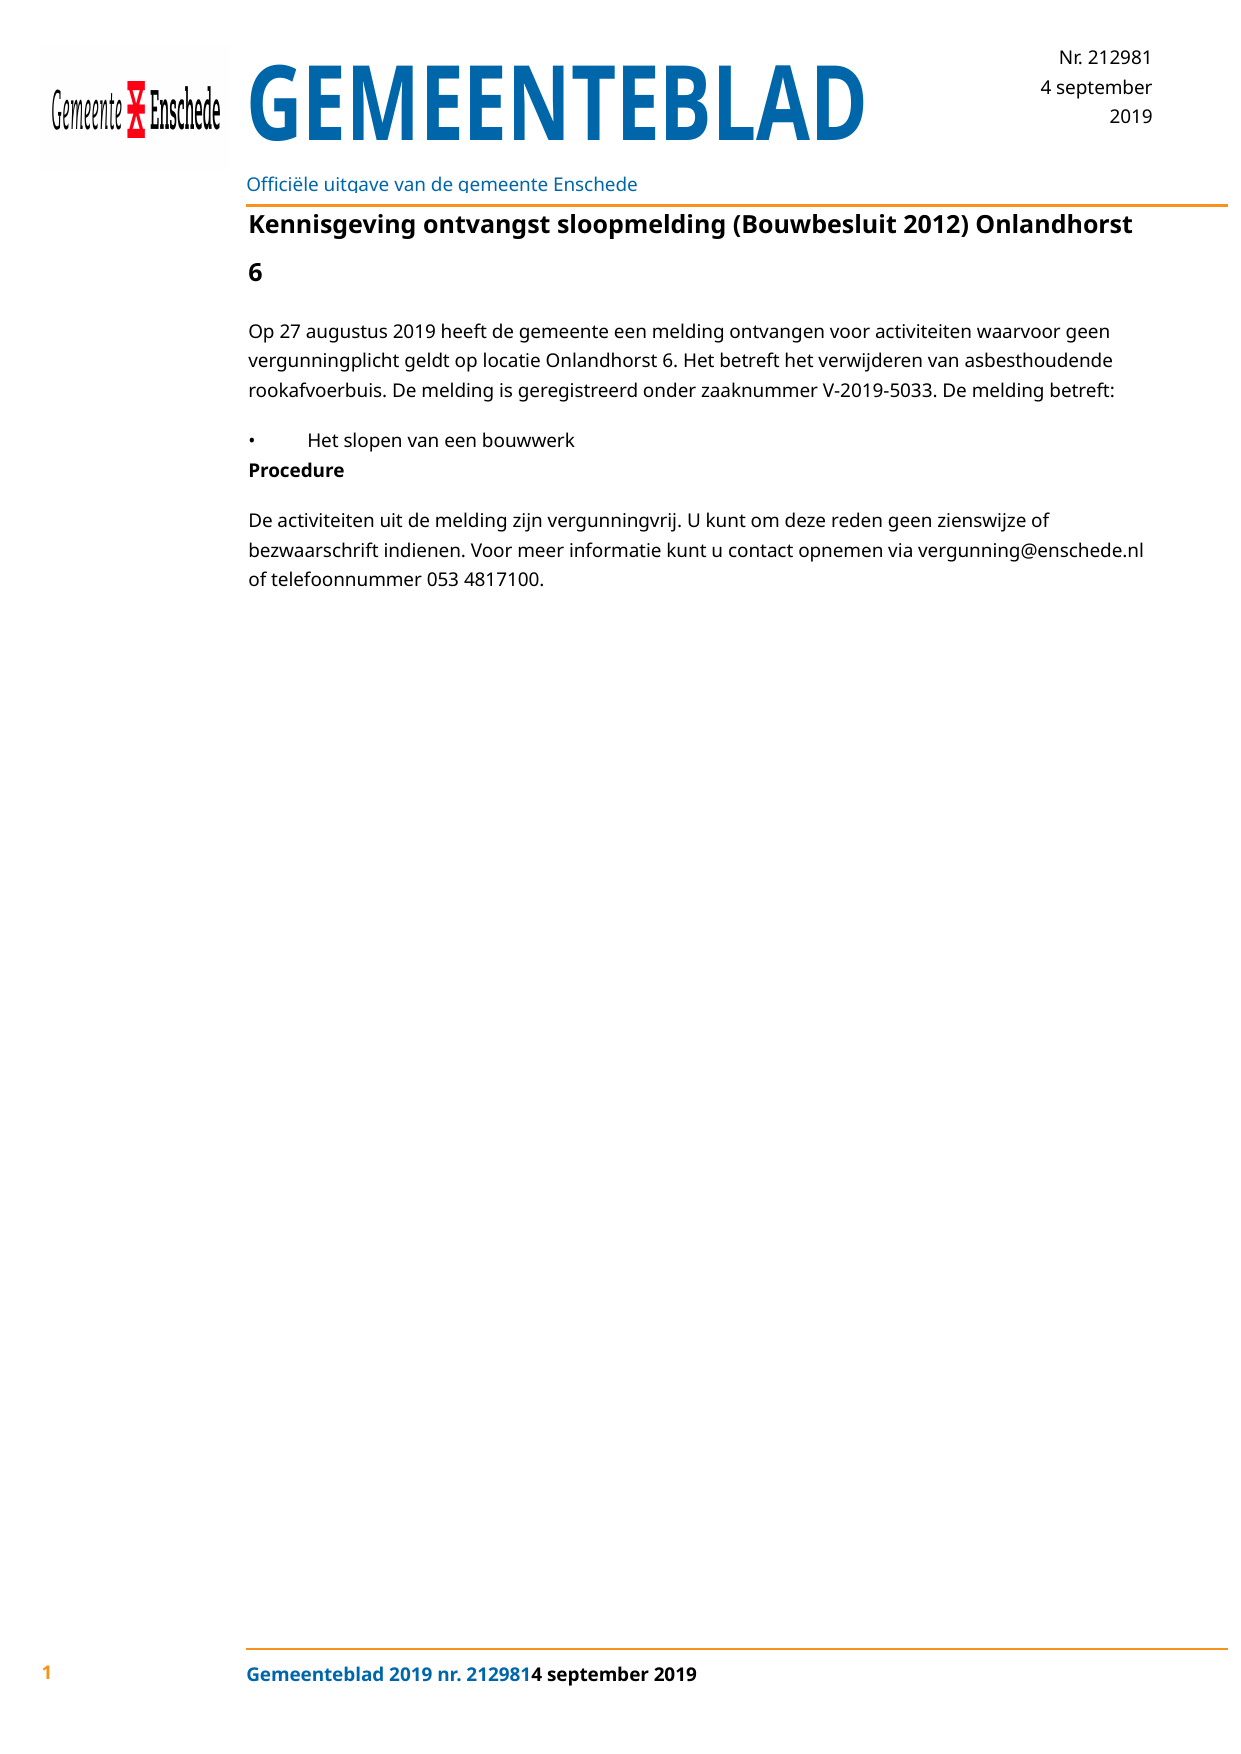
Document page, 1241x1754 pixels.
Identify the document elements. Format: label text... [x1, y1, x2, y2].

picture [41, 47, 231, 172]
text De activiteiten uit de melding zijn vergunningvrij. U kunt om deze reden geen zienswijze of bezwaarschrift indienen. Voor meer informatie kunt u contact opnemen via vergunning@enschede.nl of telefoonnummer 053 4817100. [248, 507, 1152, 592]
list Het slopen van een bouwwerk [248, 427, 1152, 453]
text Kennisgeving ontvangst sloopmelding (Bouwbesluit 2012) Onlandhorst 6 [248, 207, 1152, 288]
text Op 27 augustus 2019 heeft de gemeente een melding ontvangen voor activiteiten waarvoor geen vergunningplicht geldt op locatie Onlandhorst 6. Het betreft het verwijderen van asbesthoudende rookafvoerbuis. De melding is geregistreerd onder zaaknummer V-2019-5033. De melding betreft: [248, 318, 1152, 403]
text Procedure [248, 457, 1152, 483]
